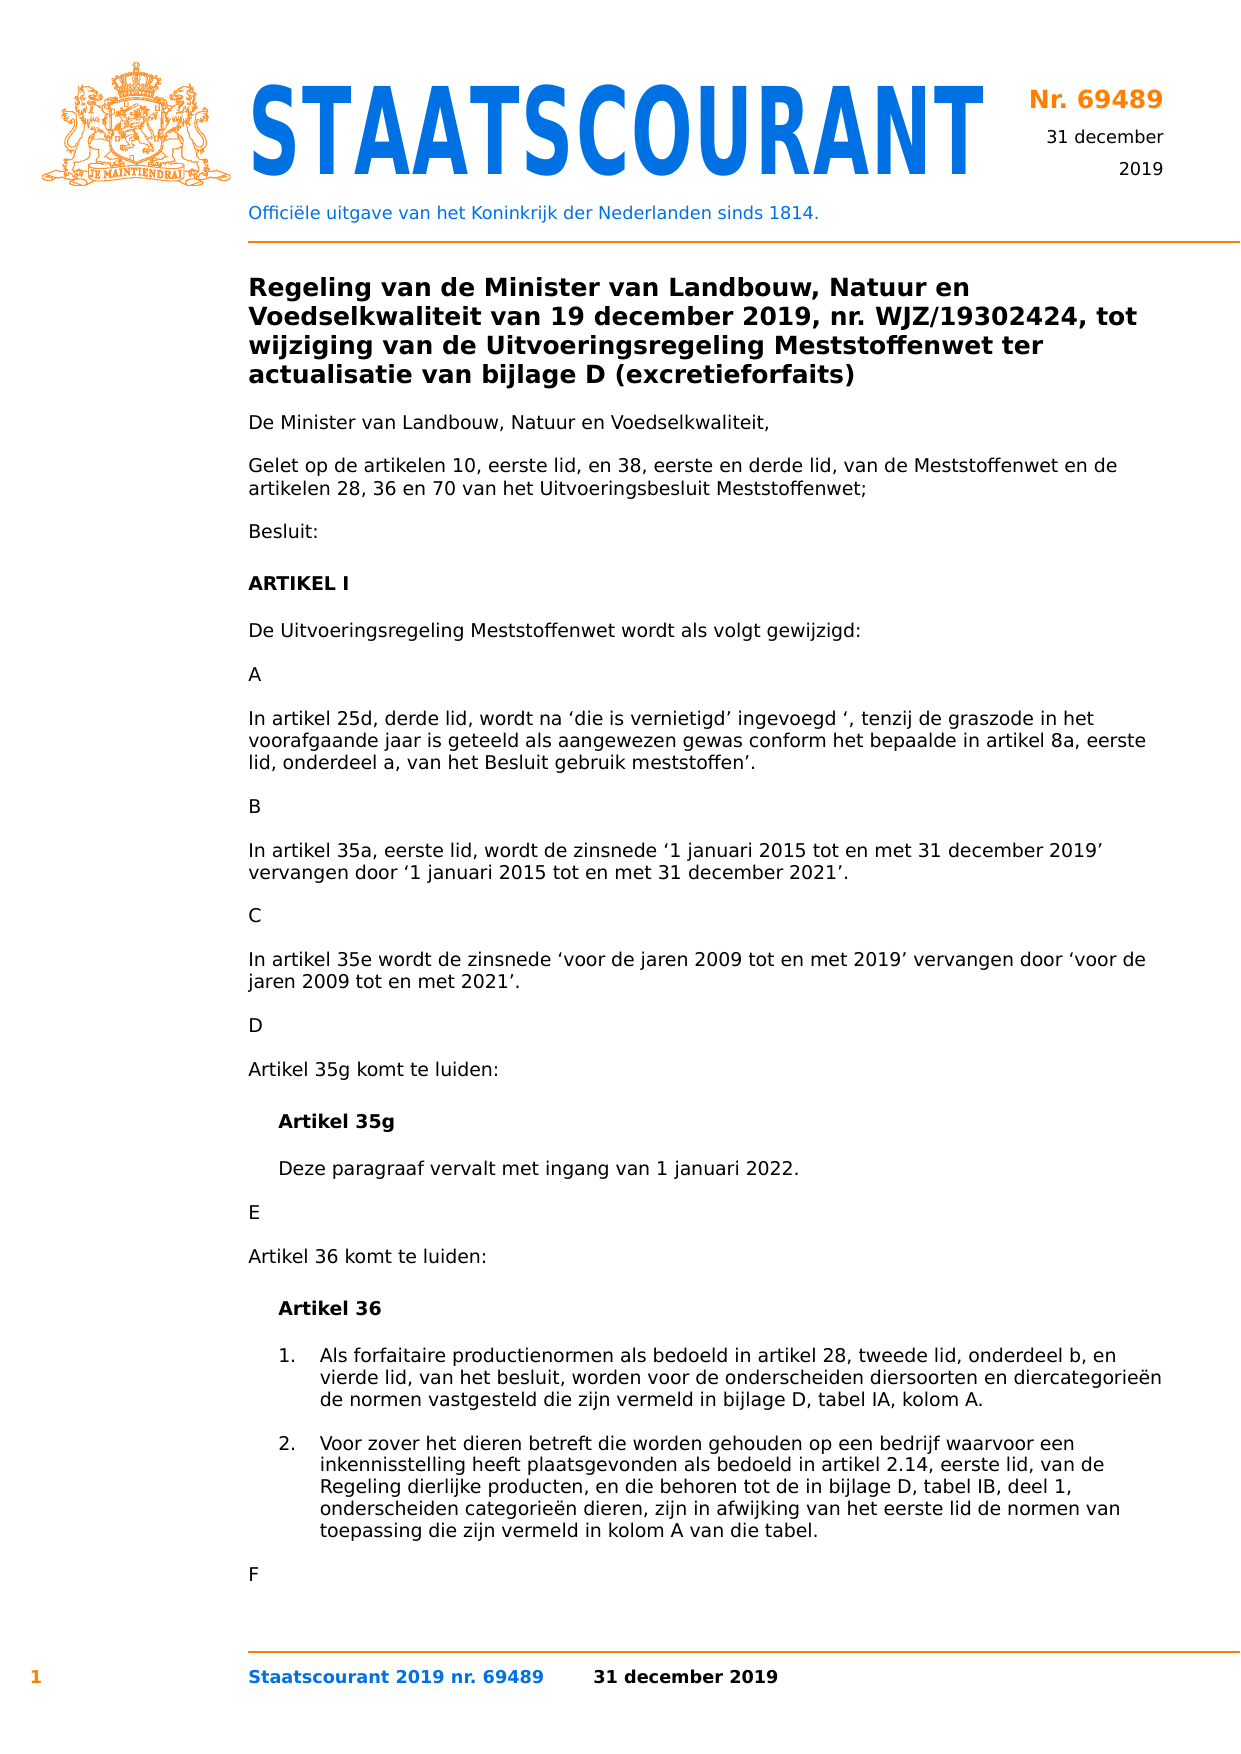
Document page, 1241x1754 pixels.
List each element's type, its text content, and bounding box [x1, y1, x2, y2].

table_header Nr. 69489 [998, 62, 1240, 121]
text Gelet op de artikelen 10, eerste lid, en 38, eerste en derde lid, van de Meststoffenwet en de artikelen 28, 36 en 70 van het Uitvoeringsbesluit Meststoffenwet; [248, 455, 1163, 499]
text E [248, 1202, 1163, 1224]
text F [248, 1564, 1163, 1586]
text De Minister van Landbouw, Natuur en Voedselkwaliteit, [248, 412, 1163, 433]
text A [248, 664, 1163, 686]
subtitle Regeling van de Minister van Landbouw, Natuur en Voedselkwaliteit van 19 december 2019, nr. WJZ/19302424, tot wijziging van de Uitvoeringsregeling Meststoffenwet ter actualisatie van bijlage D (excretieforfaits) [248, 273, 1163, 390]
table_cell 2019 [998, 153, 1240, 203]
text Besluit: [248, 521, 1163, 543]
subtitle Artikel 36 [278, 1298, 1163, 1319]
text Artikel 35g komt te luiden: [248, 1059, 1163, 1081]
table_header STAATSCOURANT [248, 62, 998, 203]
text In artikel 25d, derde lid, wordt na ‘die is vernietigd’ ingevoegd ‘, tenzij de graszode in het voorafgaande jaar is geteeld als aangewezen gewas conform het bepaalde in artikel 8a, eerste lid, onderdeel a, van het Besluit gebruik meststoffen’. [248, 708, 1163, 774]
text 1. Als forfaitaire productienormen als bedoeld in artikel 28, tweede lid, onderdeel b, en vierde lid, van het besluit, worden voor de onderscheiden diersoorten en diercategorieën de normen vastgesteld die zijn vermeld in bijlage D, tabel IA, kolom A. [278, 1344, 1163, 1411]
text Deze paragraaf vervalt met ingang van 1 januari 2022. [278, 1158, 1163, 1180]
text D [248, 1015, 1163, 1037]
text De Uitvoeringsregeling Meststoffenwet wordt als volgt gewijzigd: [248, 620, 1163, 642]
text In artikel 35a, eerste lid, wordt de zinsnede ‘1 januari 2015 tot en met 31 december 2019’ vervangen door ‘1 januari 2015 tot en met 31 december 2021’. [248, 839, 1163, 883]
text Artikel 36 komt te luiden: [248, 1246, 1163, 1268]
text 2. Voor zover het dieren betreft die worden gehouden op een bedrijf waarvoor een inkennisstelling heeft plaatsgevonden als bedoeld in artikel 2.14, eerste lid, van de Regeling dierlijke producten, en die behoren tot de in bijlage D, tabel IB, deel 1, onderscheiden categorieën dieren, zijn in afwijking van het eerste lid de normen van toepassing die zijn vermeld in kolom A van die tabel. [278, 1432, 1163, 1542]
picture [41, 62, 231, 186]
subtitle Artikel 35g [278, 1111, 1163, 1133]
table_cell Officiële uitgave van het Koninkrijk der Nederlanden sinds 1814. [248, 203, 1240, 241]
table_header [25, 62, 248, 241]
text C [248, 905, 1163, 927]
text In artikel 35e wordt de zinsnede ‘voor de jaren 2009 tot en met 2019’ vervangen door ‘voor de jaren 2009 tot en met 2021’. [248, 949, 1163, 993]
subtitle ARTIKEL I [248, 573, 1163, 595]
table_cell 31 december [998, 121, 1240, 153]
text B [248, 796, 1163, 818]
